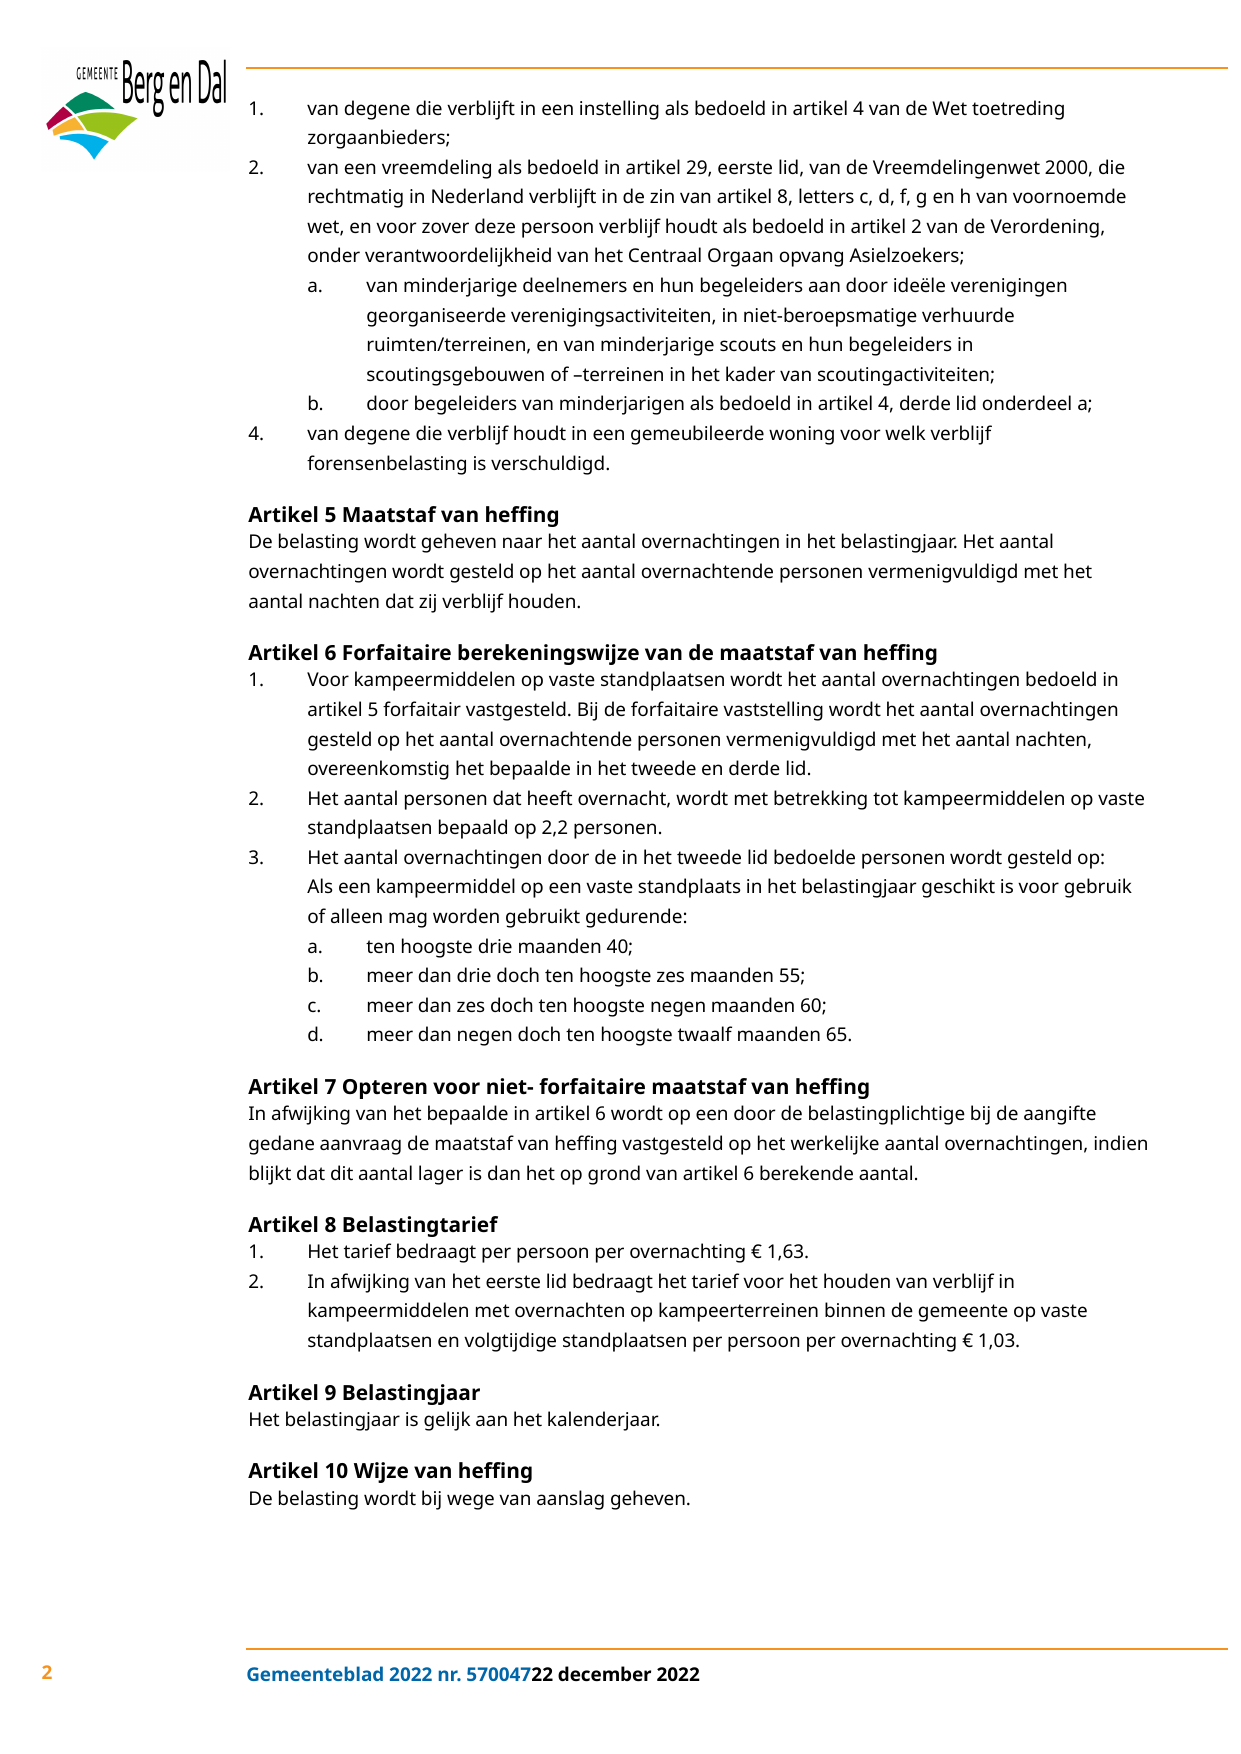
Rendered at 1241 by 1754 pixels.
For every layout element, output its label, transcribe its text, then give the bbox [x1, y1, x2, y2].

text Artikel 5 Maatstaf van heffing [248, 500, 1152, 529]
list Het tarief bedraagt per persoon per overnachting € 1,63. [248, 1238, 1152, 1264]
list van een vreemdeling als bedoeld in artikel 29, eerste lid, van de Vreemdelingenwet 2000, die rechtmatig in Nederland verblijft in de zin van artikel 8, letters c, d, f, g en h van voornoemde wet, en voor zover deze persoon verblijf houdt als bedoeld in artikel 2 van de Verordening, onder verantwoordelijkheid van het Centraal Orgaan opvang Asielzoekers; [248, 154, 1152, 268]
list door begeleiders van minderjarigen als bedoeld in artikel 4, derde lid onderdeel a; [307, 391, 1152, 416]
text De belasting wordt geheven naar het aantal overnachtingen in het belastingjaar. Het aantal overnachtingen wordt gesteld op het aantal overnachtende personen vermenigvuldigd met het aantal nachten dat zij verblijf houden. [248, 529, 1152, 613]
text Artikel 7 Opteren voor niet- forfaitaire maatstaf van heffing [248, 1072, 1152, 1101]
list van degene die verblijf houdt in een gemeubileerde woning voor welk verblijf forensenbelasting is verschuldigd. [248, 420, 1152, 476]
picture [41, 47, 231, 172]
list Het aantal personen dat heeft overnacht, wordt met betrekking tot kampeermiddelen op vaste standplaatsen bepaald op 2,2 personen. [248, 785, 1152, 840]
text Het belastingjaar is gelijk aan het kalenderjaar. [248, 1406, 1152, 1432]
list van minderjarige deelnemers en hun begeleiders aan door ideële verenigingen georganiseerde verenigingsactiviteiten, in niet-beroepsmatige verhuurde ruimten/terreinen, en van minderjarige scouts en hun begeleiders in scoutingsgebouwen of –terreinen in het kader van scoutingactiviteiten; [307, 272, 1152, 387]
list Het aantal overnachtingen door de in het tweede lid bedoelde personen wordt gesteld op: [248, 844, 1152, 870]
list In afwijking van het eerste lid bedraagt het tarief voor het houden van verblijf in kampeermiddelen met overnachten op kampeerterreinen binnen de gemeente op vaste standplaatsen en volgtijdige standplaatsen per persoon per overnachting € 1,03. [248, 1268, 1152, 1353]
text Artikel 10 Wijze van heffing [248, 1457, 1152, 1485]
list meer dan negen doch ten hoogste twaalf maanden 65. [307, 1022, 1152, 1047]
list meer dan zes doch ten hoogste negen maanden 60; [307, 992, 1152, 1018]
list Voor kampeermiddelen op vaste standplaatsen wordt het aantal overnachtingen bedoeld in artikel 5 forfaitair vastgesteld. Bij de forfaitaire vaststelling wordt het aantal overnachtingen gesteld op het aantal overnachtende personen vermenigvuldigd met het aantal nachten, overeenkomstig het bepaalde in het tweede en derde lid. [248, 667, 1152, 781]
list Als een kampeermiddel op een vaste standplaats in het belastingjaar geschikt is voor gebruik of alleen mag worden gebruikt gedurende: [248, 874, 1152, 929]
text In afwijking van het bepaalde in artikel 6 wordt op een door de belastingplichtige bij de aangifte gedane aanvraag de maatstaf van heffing vastgesteld op het werkelijke aantal overnachtingen, indien blijkt dat dit aantal lager is dan het op grond van artikel 6 berekende aantal. [248, 1101, 1152, 1185]
list van degene die verblijft in een instelling als bedoeld in artikel 4 van de Wet toetreding zorgaanbieders; [248, 95, 1152, 150]
text De belasting wordt bij wege van aanslag geheven. [248, 1485, 1152, 1511]
text Artikel 6 Forfaitaire berekeningswijze van de maatstaf van heffing [248, 638, 1152, 667]
text Artikel 9 Belastingjaar [248, 1378, 1152, 1406]
list meer dan drie doch ten hoogste zes maanden 55; [307, 962, 1152, 988]
list ten hoogste drie maanden 40; [307, 933, 1152, 959]
text Artikel 8 Belastingtarief [248, 1210, 1152, 1238]
